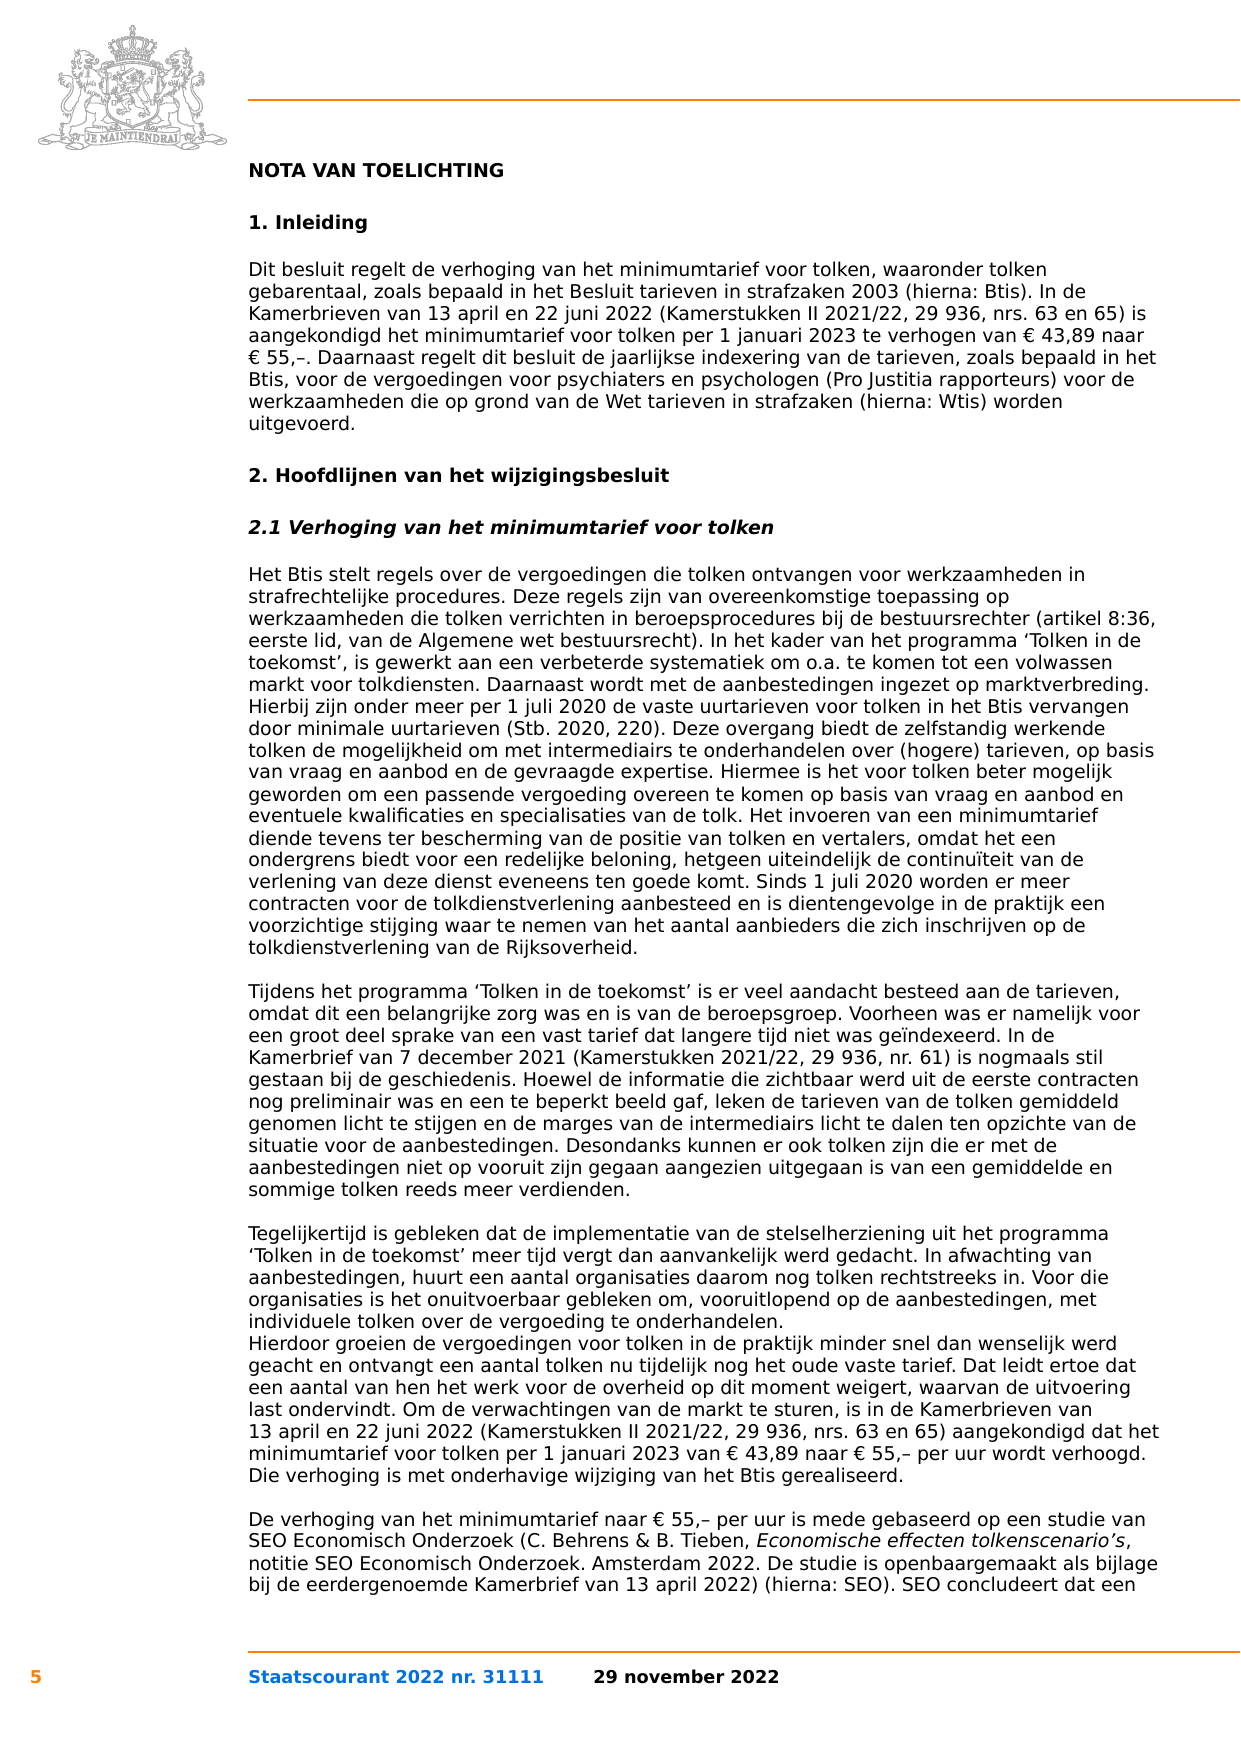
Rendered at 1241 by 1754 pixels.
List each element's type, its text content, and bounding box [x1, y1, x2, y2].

text De verhoging van het minimumtarief naar € 55,– per uur is mede gebaseerd op een studie van SEO Economisch Onderzoek (C. Behrens & B. Tieben, Economische effecten tolkenscenario’s, notitie SEO Economisch Onderzoek. Amsterdam 2022. De studie is openbaargemaakt als bijlage bij de eerdergenoemde Kamerbrief van 13 april 2022) (hierna: SEO). SEO concludeert dat een [248, 1508, 1163, 1596]
text Tegelijkertijd is gebleken dat de implementatie van de stelselherziening uit het programma ‘Tolken in de toekomst’ meer tijd vergt dan aanvankelijk werd gedacht. In afwachting van aanbestedingen, huurt een aantal organisaties daarom nog tolken rechtstreeks in. Voor die organisaties is het onuitvoerbaar gebleken om, vooruitlopend op de aanbestedingen, met individuele tolken over de vergoeding te onderhandelen. [248, 1223, 1163, 1333]
subtitle 2.1 Verhoging van het minimumtarief voor tolken [248, 517, 1163, 539]
text Tijdens het programma ‘Tolken in de toekomst’ is er veel aandacht besteed aan de tarieven, omdat dit een belangrijke zorg was en is van de beroepsgroep. Voorheen was er namelijk voor een groot deel sprake van een vast tarief dat langere tijd niet was geïndexeerd. In de Kamerbrief van 7 december 2021 (Kamerstukken 2021/22, 29 936, nr. 61) is nogmaals stil gestaan bij de geschiedenis. Hoewel de informatie die zichtbaar werd uit de eerste contracten nog preliminair was en een te beperkt beeld gaf, leken de tarieven van de tolken gemiddeld genomen licht te stijgen en de marges van de intermediairs licht te dalen ten opzichte van de situatie voor de aanbestedingen. Desondanks kunnen er ook tolken zijn die er met de aanbestedingen niet op vooruit zijn gegaan aangezien uitgegaan is van een gemiddelde en sommige tolken reeds meer verdienden. [248, 981, 1163, 1201]
text Hierdoor groeien de vergoedingen voor tolken in de praktijk minder snel dan wenselijk werd geacht en ontvangt een aantal tolken nu tijdelijk nog het oude vaste tarief. Dat leidt ertoe dat een aantal van hen het werk voor de overheid op dit moment weigert, waarvan de uitvoering last ondervindt. Om de verwachtingen van de markt te sturen, is in de Kamerbrieven van 13 april en 22 juni 2022 (Kamerstukken II 2021/22, 29 936, nrs. 63 en 65) aangekondigd dat het minimumtarief voor tolken per 1 januari 2023 van € 43,89 naar € 55,– per uur wordt verhoogd. Die verhoging is met onderhavige wijziging van het Btis gerealiseerd. [248, 1333, 1163, 1487]
subtitle 1. Inleiding [248, 212, 1163, 234]
subtitle NOTA VAN TOELICHTING [248, 160, 1163, 182]
text Dit besluit regelt de verhoging van het minimumtarief voor tolken, waaronder tolken gebarentaal, zoals bepaald in het Besluit tarieven in strafzaken 2003 (hierna: Btis). In de Kamerbrieven van 13 april en 22 juni 2022 (Kamerstukken II 2021/22, 29 936, nrs. 63 en 65) is aangekondigd het minimumtarief voor tolken per 1 januari 2023 te verhogen van € 43,89 naar € 55,–. Daarnaast regelt dit besluit de jaarlijkse indexering van de tarieven, zoals bepaald in het Btis, voor de vergoedingen voor psychiaters en psychologen (Pro Justitia rapporteurs) voor de werkzaamheden die op grond van de Wet tarieven in strafzaken (hierna: Wtis) worden uitgevoerd. [248, 259, 1163, 435]
text Het Btis stelt regels over de vergoedingen die tolken ontvangen voor werkzaamheden in strafrechtelijke procedures. Deze regels zijn van overeenkomstige toepassing op werkzaamheden die tolken verrichten in beroepsprocedures bij de bestuursrechter (artikel 8:36, eerste lid, van de Algemene wet bestuursrecht). In het kader van het programma ‘Tolken in de toekomst’, is gewerkt aan een verbeterde systematiek om o.a. te komen tot een volwassen markt voor tolkdiensten. Daarnaast wordt met de aanbestedingen ingezet op marktverbreding. Hierbij zijn onder meer per 1 juli 2020 de vaste uurtarieven voor tolken in het Btis vervangen door minimale uurtarieven (Stb. 2020, 220). Deze overgang biedt de zelfstandig werkende tolken de mogelijkheid om met intermediairs te onderhandelen over (hogere) tarieven, op basis van vraag en aanbod en de gevraagde expertise. Hiermee is het voor tolken beter mogelijk geworden om een passende vergoeding overeen te komen op basis van vraag en aanbod en eventuele kwalificaties en specialisaties van de tolk. Het invoeren van een minimumtarief diende tevens ter bescherming van de positie van tolken en vertalers, omdat het een ondergrens biedt voor een redelijke beloning, hetgeen uiteindelijk de continuïteit van de verlening van deze dienst eveneens ten goede komt. Sinds 1 juli 2020 worden er meer contracten voor de tolkdienstverlening aanbesteed en is dientengevolge in de praktijk een voorzichtige stijging waar te nemen van het aantal aanbieders die zich inschrijven op de tolkdienstverlening van de Rijksoverheid. [248, 564, 1163, 959]
subtitle 2. Hoofdlijnen van het wijzigingsbesluit [248, 465, 1163, 487]
picture [38, 25, 227, 150]
